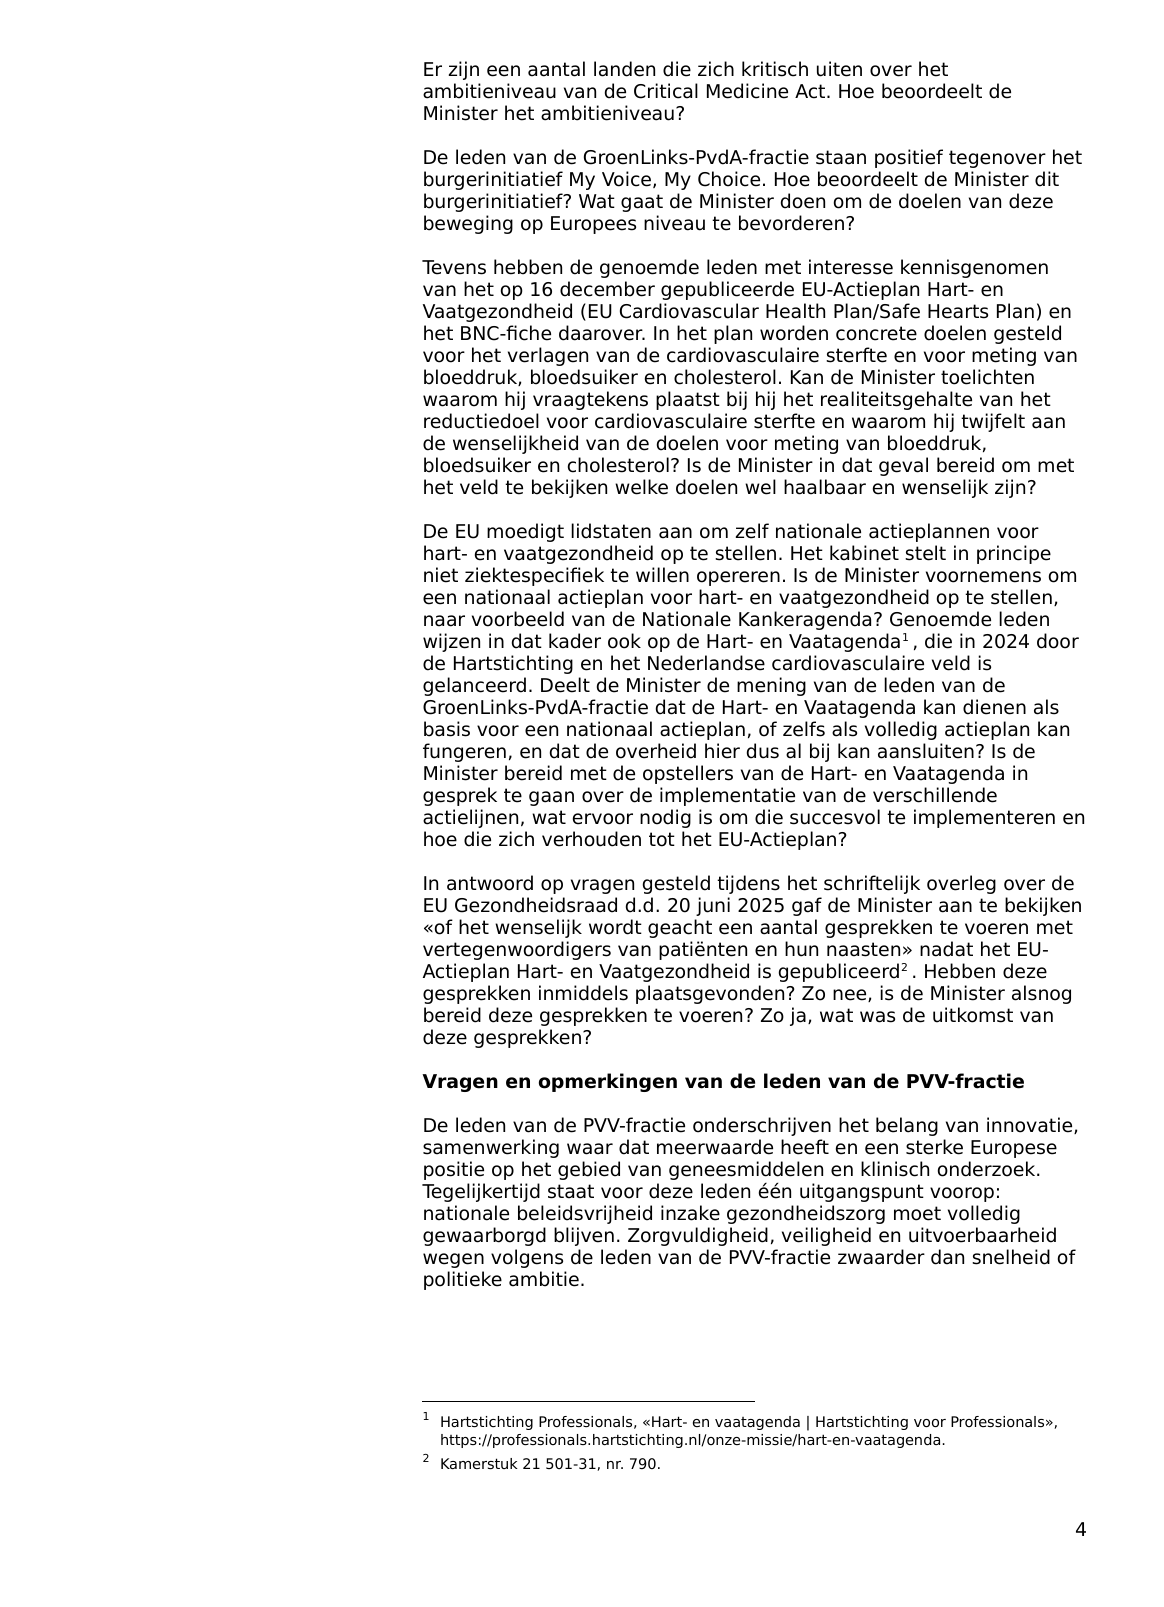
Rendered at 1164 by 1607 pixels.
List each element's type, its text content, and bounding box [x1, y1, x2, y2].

text Er zijn een aantal landen die zich kritisch uiten over het ambitieniveau van de Critical Medicine Act. Hoe beoordeelt de Minister het ambitieniveau? [422, 59, 1087, 125]
text De leden van de GroenLinks-PvdA-fractie staan positief tegenover het burgerinitiatief My Voice, My Choice. Hoe beoordeelt de Minister dit burgerinitiatief? Wat gaat de Minister doen om de doelen van deze beweging op Europees niveau te bevorderen? [422, 147, 1087, 235]
text De EU moedigt lidstaten aan om zelf nationale actieplannen voor hart- en vaatgezondheid op te stellen. Het kabinet stelt in principe niet ziektespecifiek te willen opereren. Is de Minister voornemens om een nationaal actieplan voor hart- en vaatgezondheid op te stellen, naar voorbeeld van de Nationale Kankeragenda? Genoemde leden wijzen in dat kader ook op de Hart- en Vaatagenda, die in 2024 door de Hartstichting en het Nederlandse cardiovasculaire veld is gelanceerd. Deelt de Minister de mening van de leden van de GroenLinks-PvdA-fractie dat de Hart- en Vaatagenda kan dienen als basis voor een nationaal actieplan, of zelfs als volledig actieplan kan fungeren, en dat de overheid hier dus al bij kan aansluiten? Is de Minister bereid met de opstellers van de Hart- en Vaatagenda in gesprek te gaan over de implementatie van de verschillende actielijnen, wat ervoor nodig is om die succesvol te implementeren en hoe die zich verhouden tot het EU-Actieplan? [422, 521, 1087, 851]
text Tevens hebben de genoemde leden met interesse kennisgenomen van het op 16 december gepubliceerde EU-Actieplan Hart- en Vaatgezondheid (EU Cardiovascular Health Plan/Safe Hearts Plan) en het BNC-fiche daarover. In het plan worden concrete doelen gesteld voor het verlagen van de cardiovasculaire sterfte en voor meting van bloeddruk, bloedsuiker en cholesterol. Kan de Minister toelichten waarom hij vraagtekens plaatst bij hij het realiteitsgehalte van het reductiedoel voor cardiovasculaire sterfte en waarom hij twijfelt aan de wenselijkheid van de doelen voor meting van bloeddruk, bloedsuiker en cholesterol? Is de Minister in dat geval bereid om met het veld te bekijken welke doelen wel haalbaar en wenselijk zijn? [422, 257, 1087, 499]
text In antwoord op vragen gesteld tijdens het schriftelijk overleg over de EU Gezondheidsraad d.d. 20 juni 2025 gaf de Minister aan te bekijken «of het wenselijk wordt geacht een aantal gesprekken te voeren met vertegenwoordigers van patiënten en hun naasten» nadat het EU-Actieplan Hart- en Vaatgezondheid is gepubliceerd. Hebben deze gesprekken inmiddels plaatsgevonden? Zo nee, is de Minister alsnog bereid deze gesprekken te voeren? Zo ja, wat was de uitkomst van deze gesprekken? [422, 873, 1087, 1049]
subtitle Vragen en opmerkingen van de leden van de PVV-fractie [422, 1071, 1087, 1093]
text De leden van de PVV-fractie onderschrijven het belang van innovatie, samenwerking waar dat meerwaarde heeft en een sterke Europese positie op het gebied van geneesmiddelen en klinisch onderzoek. Tegelijkertijd staat voor deze leden één uitgangspunt voorop: nationale beleidsvrijheid inzake gezondheidszorg moet volledig gewaarborgd blijven. Zorgvuldigheid, veiligheid en uitvoerbaarheid wegen volgens de leden van de PVV-fractie zwaarder dan snelheid of politieke ambitie. [422, 1115, 1087, 1291]
text Hartstichting Professionals, «Hart- en vaatagenda | Hartstichting voor Professionals», https://professionals.hartstichting.nl/onze-missie/hart-en-vaatagenda. [422, 1410, 1087, 1449]
text Kamerstuk 21 501-31, nr. 790. [422, 1452, 1087, 1474]
